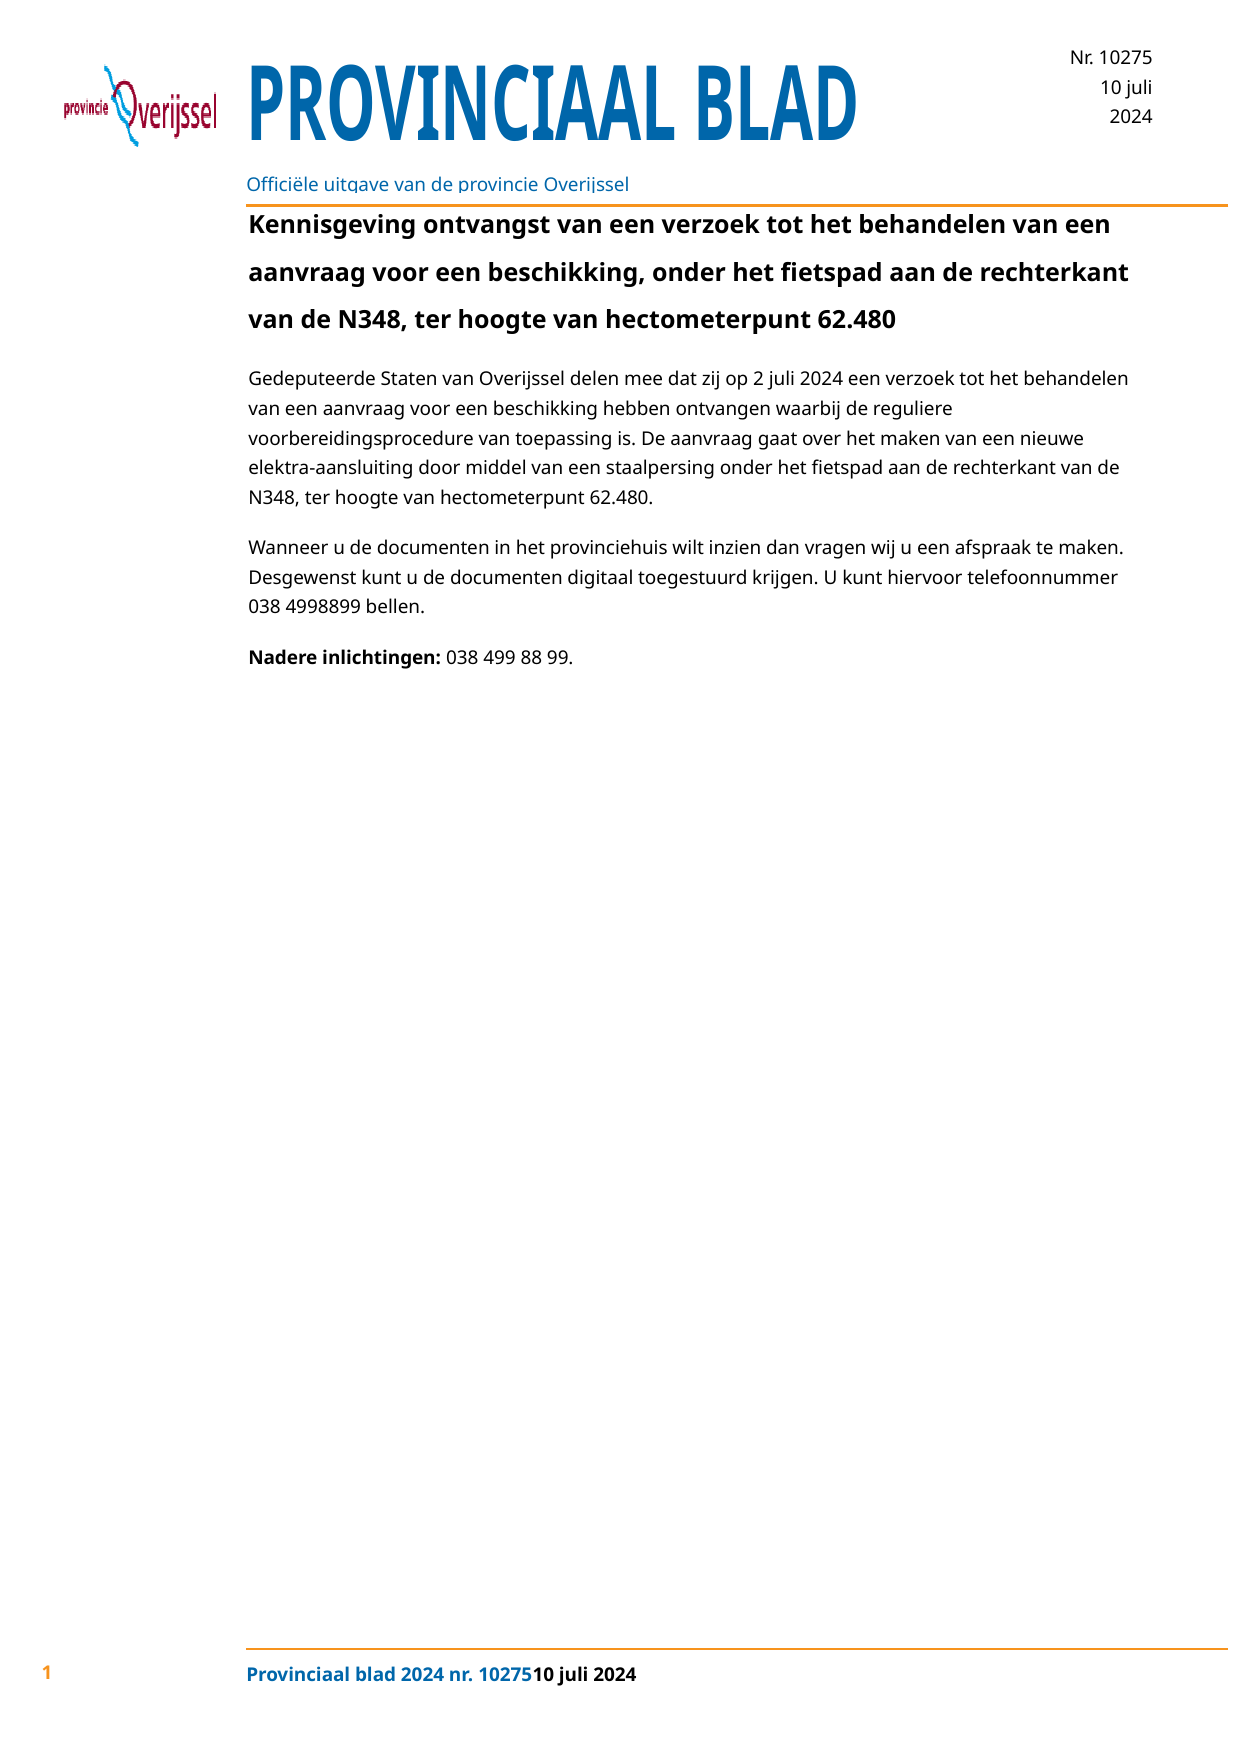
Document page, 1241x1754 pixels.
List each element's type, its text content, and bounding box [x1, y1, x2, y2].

text Wanneer u de documenten in het provinciehuis wilt inzien dan vragen wij u een afspraak te maken. Desgewenst kunt u de documenten digitaal toegestuurd krijgen. U kunt hiervoor telefoonnummer 038 4998899 bellen. [248, 534, 1152, 619]
text Nadere inlichtingen: 038 499 88 99. [248, 644, 1152, 669]
text Kennisgeving ontvangst van een verzoek tot het behandelen van een aanvraag voor een beschikking, onder het fietspad aan de rechterkant van de N348, ter hoogte van hectometerpunt 62.480 [248, 207, 1152, 336]
picture [41, 47, 231, 172]
text Gedeputeerde Staten van Overijssel delen mee dat zij op 2 juli 2024 een verzoek tot het behandelen van een aanvraag voor een beschikking hebben ontvangen waarbij de reguliere voorbereidingsprocedure van toepassing is. De aanvraag gaat over het maken van een nieuwe elektra-aansluiting door middel van een staalpersing onder het fietspad aan de rechterkant van de N348, ter hoogte van hectometerpunt 62.480. [248, 366, 1152, 509]
